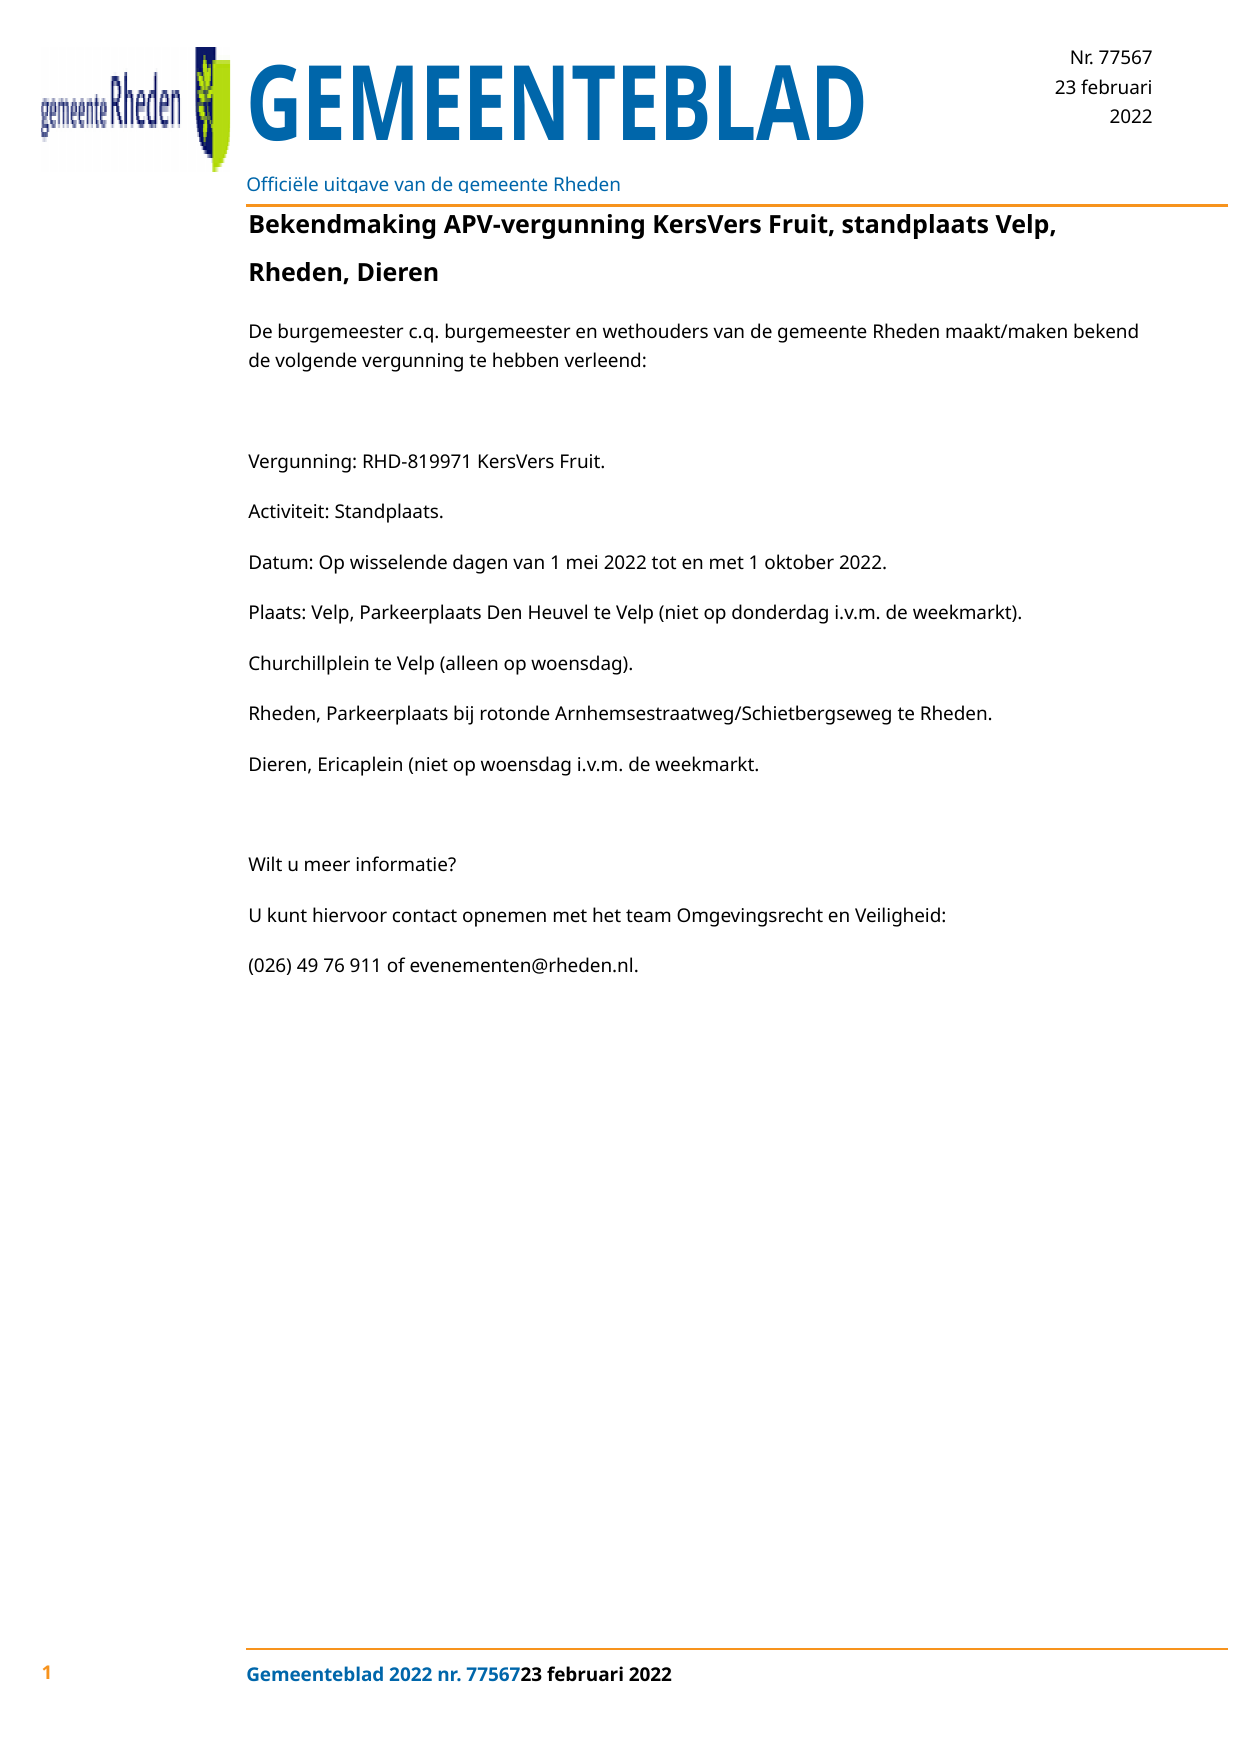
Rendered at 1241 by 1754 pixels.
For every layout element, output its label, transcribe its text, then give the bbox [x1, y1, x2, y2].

text Churchillplein te Velp (alleen op woensdag). [248, 650, 1152, 676]
picture [41, 47, 231, 172]
text Bekendmaking APV-vergunning KersVers Fruit, standplaats Velp, Rheden, Dieren [248, 207, 1152, 288]
text U kunt hiervoor contact opnemen met het team Omgevingsrecht en Veiligheid: [248, 902, 1152, 928]
text Vergunning: RHD-819971 KersVers Fruit. [248, 448, 1152, 474]
text De burgemeester c.q. burgemeester en wethouders van de gemeente Rheden maakt/maken bekend de volgende vergunning te hebben verleend: [248, 318, 1152, 373]
text Rheden, Parkeerplaats bij rotonde Arnhemsestraatweg/Schietbergseweg te Rheden. [248, 700, 1152, 726]
text Dieren, Ericaplein (niet op woensdag i.v.m. de weekmarkt. [248, 751, 1152, 777]
text (026) 49 76 911 of evenementen@rheden.nl. [248, 952, 1152, 978]
text Plaats: Velp, Parkeerplaats Den Heuvel te Velp (niet op donderdag i.v.m. de weekmarkt). [248, 599, 1152, 625]
text Datum: Op wisselende dagen van 1 mei 2022 tot en met 1 oktober 2022. [248, 549, 1152, 575]
text Activiteit: Standplaats. [248, 499, 1152, 524]
text Wilt u meer informatie? [248, 852, 1152, 877]
